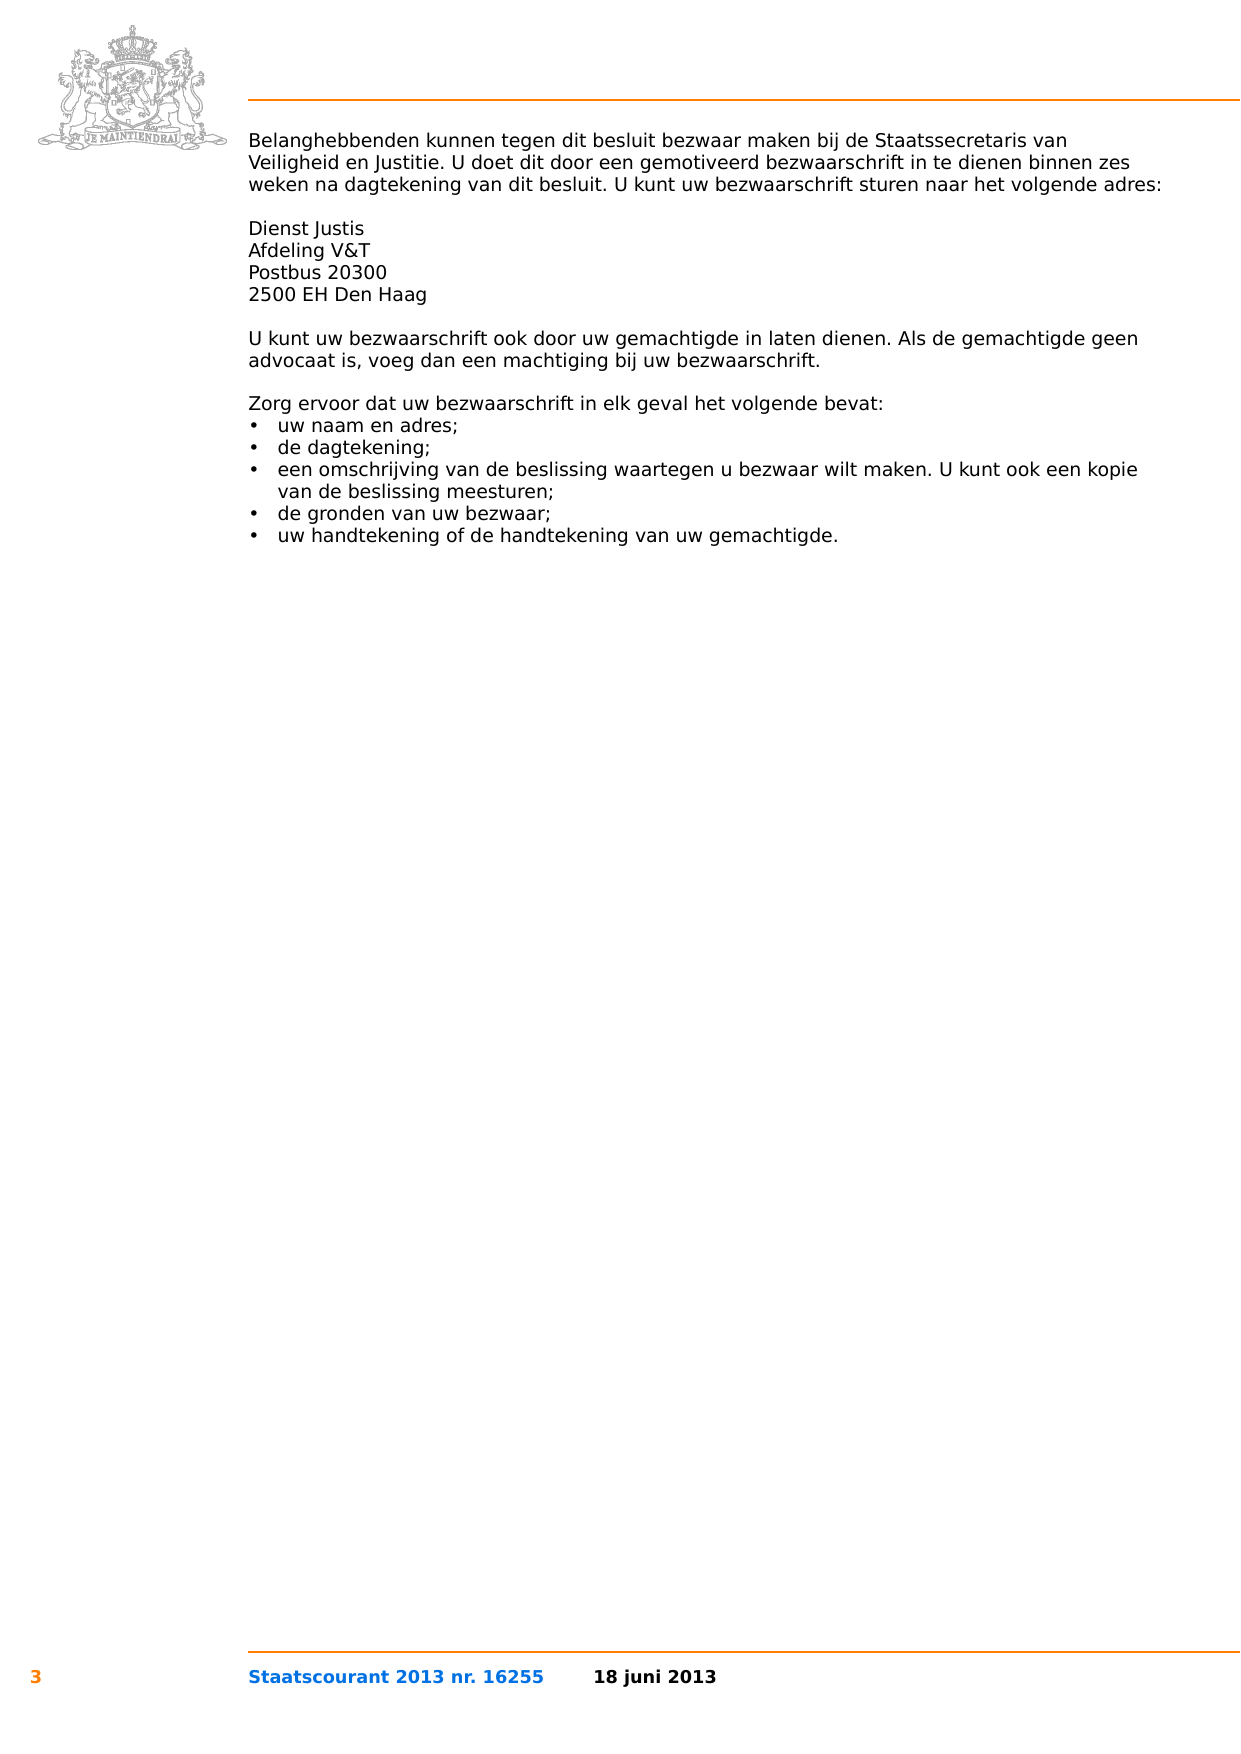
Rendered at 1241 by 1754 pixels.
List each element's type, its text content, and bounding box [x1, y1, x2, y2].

text 2500 EH Den Haag [248, 284, 1163, 306]
text Postbus 20300 [248, 262, 1163, 284]
text Dienst Justis [248, 218, 1163, 240]
text • de gronden van uw bezwaar; [248, 503, 1163, 525]
text • uw naam en adres; [248, 415, 1163, 437]
picture [38, 25, 227, 150]
text • een omschrijving van de beslissing waartegen u bezwaar wilt maken. U kunt ook een kopie van de beslissing meesturen; [248, 459, 1163, 503]
text U kunt uw bezwaarschrift ook door uw gemachtigde in laten dienen. Als de gemachtigde geen advocaat is, voeg dan een machtiging bij uw bezwaarschrift. [248, 327, 1163, 371]
text Belanghebbenden kunnen tegen dit besluit bezwaar maken bij de Staatssecretaris van Veiligheid en Justitie. U doet dit door een gemotiveerd bezwaarschrift in te dienen binnen zes weken na dagtekening van dit besluit. U kunt uw bezwaarschrift sturen naar het volgende adres: [248, 130, 1163, 196]
text Zorg ervoor dat uw bezwaarschrift in elk geval het volgende bevat: [248, 393, 1163, 415]
text • uw handtekening of de handtekening van uw gemachtigde. [248, 525, 1163, 547]
text Afdeling V&T [248, 240, 1163, 262]
text • de dagtekening; [248, 437, 1163, 459]
